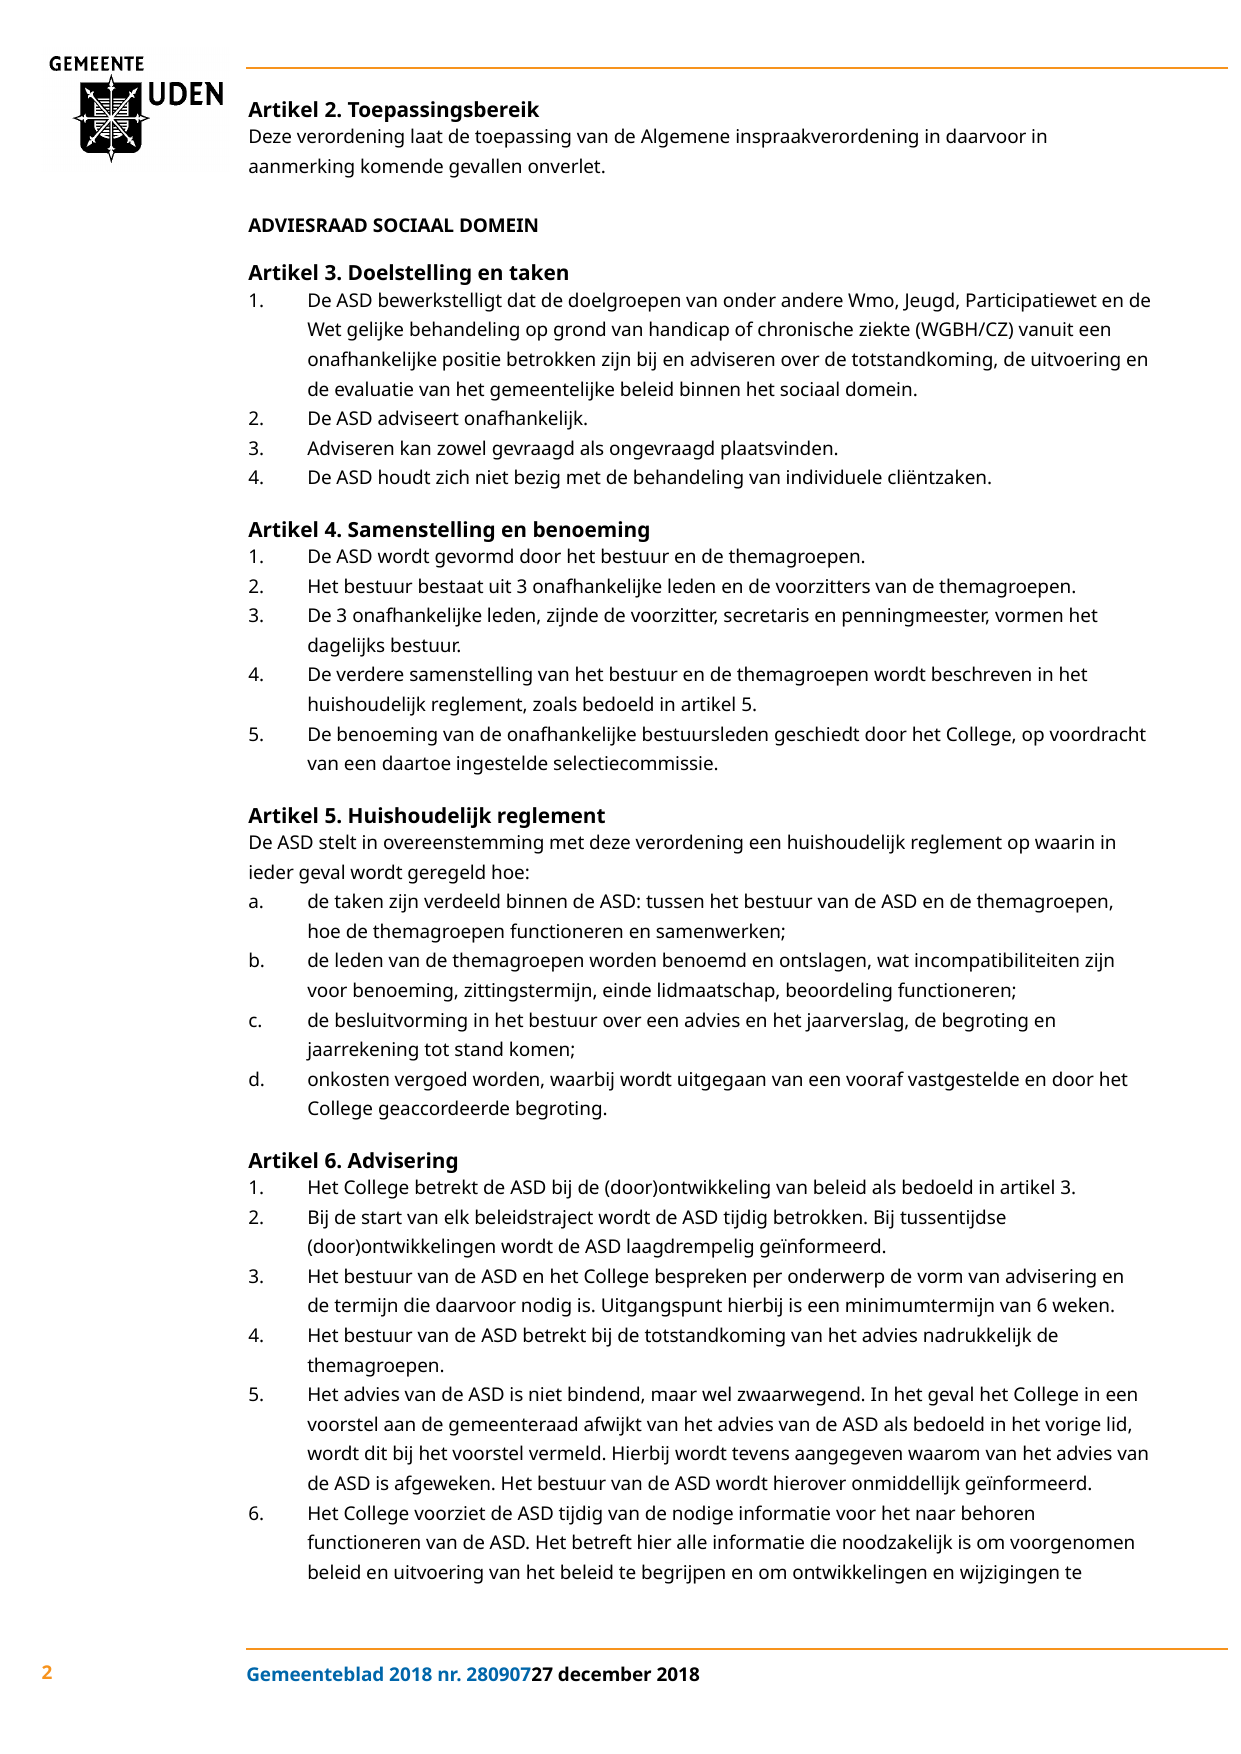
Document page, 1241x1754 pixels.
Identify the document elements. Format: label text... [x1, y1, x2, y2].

text Artikel 4. Samenstelling en benoeming [248, 515, 1152, 543]
list De 3 onafhankelijke leden, zijnde de voorzitter, secretaris en penningmeester, vormen het dagelijks bestuur. [248, 602, 1152, 658]
text Artikel 3. Doelstelling en taken [248, 258, 1152, 287]
list de leden van de themagroepen worden benoemd en ontslagen, wat incompatibiliteiten zijn voor benoeming, zittingstermijn, einde lidmaatschap, beoordeling functioneren; [248, 948, 1152, 1003]
list Het bestuur van de ASD betrekt bij de totstandkoming van het advies nadrukkelijk de themagroepen. [248, 1322, 1152, 1378]
list onkosten vergoed worden, waarbij wordt uitgegaan van een vooraf vastgestelde en door het College geaccordeerde begroting. [248, 1066, 1152, 1121]
list De ASD bewerkstelligt dat de doelgroepen van onder andere Wmo, Jeugd, Participatiewet en de Wet gelijke behandeling op grond van handicap of chronische ziekte (WGBH/CZ) vanuit een onafhankelijke positie betrokken zijn bij en adviseren over de totstandkoming, de uitvoering en de evaluatie van het gemeentelijke beleid binnen het sociaal domein. [248, 287, 1152, 401]
list de besluitvorming in het bestuur over een advies en het jaarverslag, de begroting en jaarrekening tot stand komen; [248, 1007, 1152, 1062]
list Adviseren kan zowel gevraagd als ongevraagd plaatsvinden. [248, 435, 1152, 461]
list De benoeming van de onafhankelijke bestuursleden geschiedt door het College, op voordracht van een daartoe ingestelde selectiecommissie. [248, 721, 1152, 776]
text Deze verordening laat de toepassing van de Algemene inspraakverordening in daarvoor in aanmerking komende gevallen onverlet. [248, 123, 1152, 178]
text Artikel 5. Huishoudelijk reglement [248, 801, 1152, 829]
text De ASD stelt in overeenstemming met deze verordening een huishoudelijk reglement op waarin in ieder geval wordt geregeld hoe: [248, 829, 1152, 884]
text ADVIESRAAD SOCIAAL DOMEIN [248, 212, 1152, 238]
list Het advies van de ASD is niet bindend, maar wel zwaarwegend. In het geval het College in een voorstel aan de gemeenteraad afwijkt van het advies van de ASD als bedoeld in het vorige lid, wordt dit bij het voorstel vermeld. Hierbij wordt tevens aangegeven waarom van het advies van de ASD is afgeweken. Het bestuur van de ASD wordt hierover onmiddellijk geïnformeerd. [248, 1381, 1152, 1496]
list De ASD houdt zich niet bezig met de behandeling van individuele cliëntzaken. [248, 464, 1152, 490]
list Het College voorziet de ASD tijdig van de nodige informatie voor het naar behoren functioneren van de ASD. Het betreft hier alle informatie die noodzakelijk is om voorgenomen beleid en uitvoering van het beleid te begrijpen en om ontwikkelingen en wijzigingen te [248, 1500, 1152, 1585]
list Het bestuur bestaat uit 3 onafhankelijke leden en de voorzitters van de themagroepen. [248, 573, 1152, 599]
list Het bestuur van de ASD en het College bespreken per onderwerp de vorm van advisering en de termijn die daarvoor nodig is. Uitgangspunt hierbij is een minimumtermijn van 6 weken. [248, 1263, 1152, 1318]
picture [41, 47, 231, 172]
list De verdere samenstelling van het bestuur en de themagroepen wordt beschreven in het huishoudelijk reglement, zoals bedoeld in artikel 5. [248, 662, 1152, 717]
list De ASD wordt gevormd door het bestuur en de themagroepen. [248, 543, 1152, 569]
list Bij de start van elk beleidstraject wordt de ASD tijdig betrokken. Bij tussentijdse (door)ontwikkelingen wordt de ASD laagdrempelig geïnformeerd. [248, 1204, 1152, 1259]
text Artikel 2. Toepassingsbereik [248, 95, 1152, 123]
text Artikel 6. Advisering [248, 1146, 1152, 1174]
list Het College betrekt de ASD bij de (door)ontwikkeling van beleid als bedoeld in artikel 3. [248, 1174, 1152, 1200]
list De ASD adviseert onafhankelijk. [248, 405, 1152, 431]
list de taken zijn verdeeld binnen de ASD: tussen het bestuur van de ASD en de themagroepen, hoe de themagroepen functioneren en samenwerken; [248, 888, 1152, 944]
